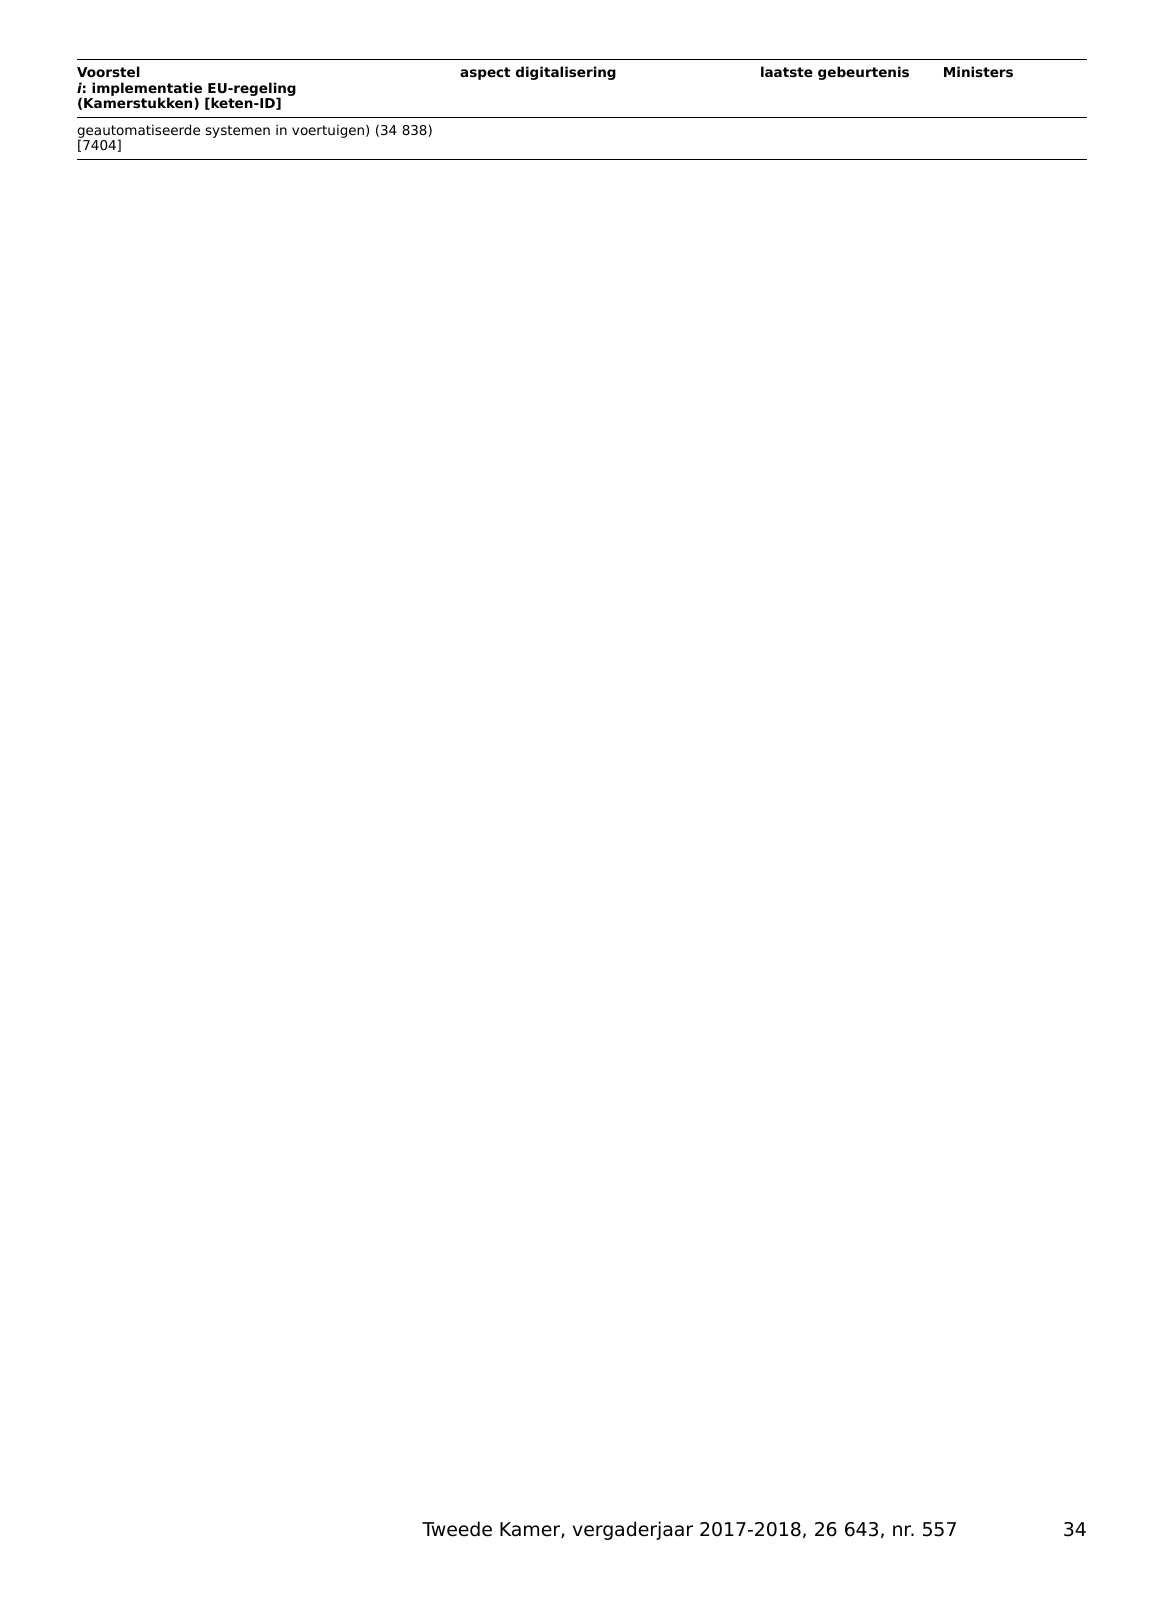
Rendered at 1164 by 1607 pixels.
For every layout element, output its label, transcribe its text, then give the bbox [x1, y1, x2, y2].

table_header laatste gebeurtenis [754, 60, 937, 117]
table_header aspect digitalisering [454, 60, 754, 117]
table_cell [754, 118, 937, 158]
table_cell [454, 118, 754, 158]
table_header Ministers [937, 60, 1087, 117]
table_cell [937, 118, 1087, 158]
table_header Voorstel i: implementatie EU-regeling (Kamerstukken) [keten-ID] [77, 60, 454, 117]
table_cell geautomatiseerde systemen in voertuigen) (34 838) [7404] [77, 118, 454, 158]
